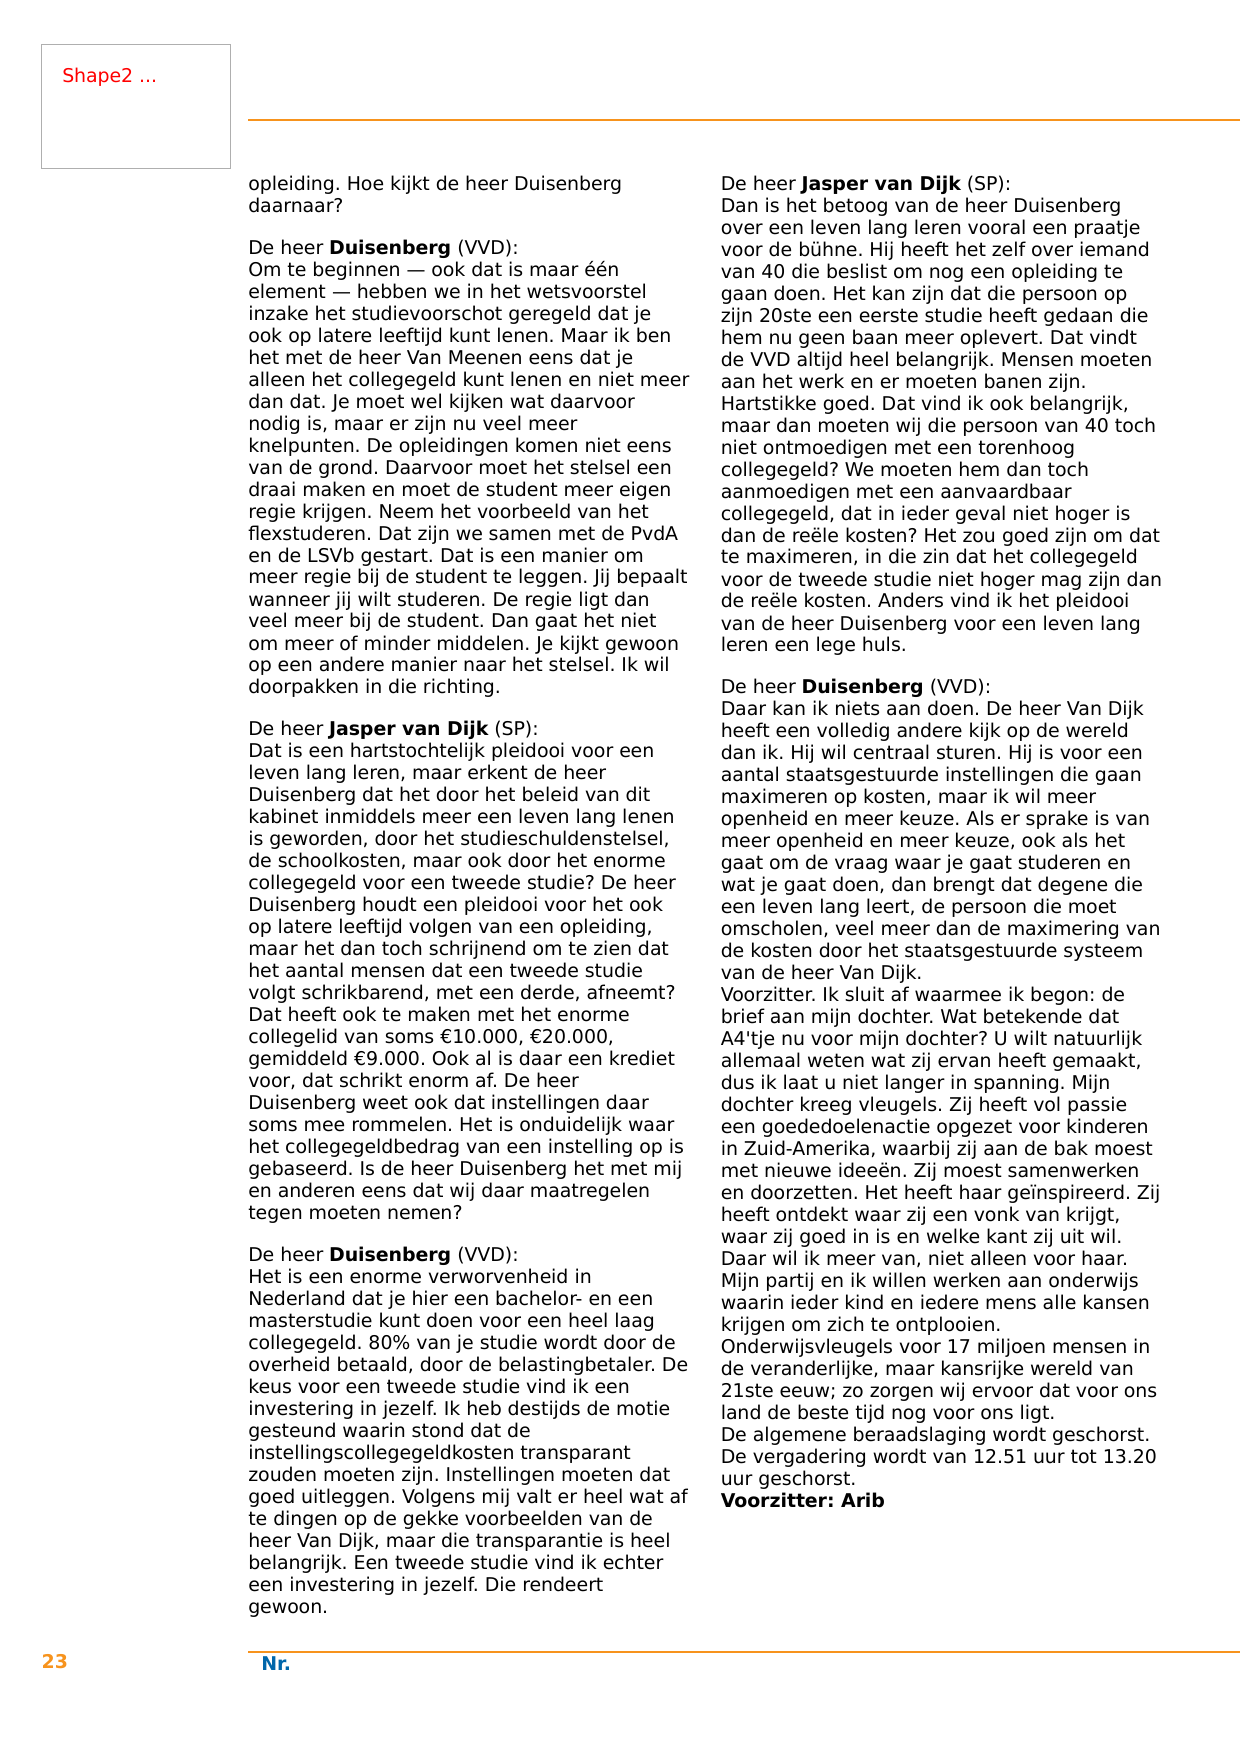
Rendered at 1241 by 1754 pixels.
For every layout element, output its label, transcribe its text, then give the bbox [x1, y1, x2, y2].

text De vergadering wordt van 12.51 uur tot 13.20 uur geschorst. [721, 1446, 1163, 1489]
text Om te beginnen — ook dat is maar één element — hebben we in het wetsvoorstel inzake het studievoorschot geregeld dat je ook op latere leeftijd kunt lenen. Maar ik ben het met de heer Van Meenen eens dat je alleen het collegegeld kunt lenen en niet meer dan dat. Je moet wel kijken wat daarvoor nodig is, maar er zijn nu veel meer knelpunten. De opleidingen komen niet eens van de grond. Daarvoor moet het stelsel een draai maken en moet de student meer eigen regie krijgen. Neem het voorbeeld van het flexstuderen. Dat zijn we samen met de PvdA en de LSVb gestart. Dat is een manier om meer regie bij de student te leggen. Jij bepaalt wanneer jij wilt studeren. De regie ligt dan veel meer bij de student. Dan gaat het niet om meer of minder middelen. Je kijkt gewoon op een andere manier naar het stelsel. Ik wil doorpakken in die richting. [248, 259, 691, 698]
text Dat is een hartstochtelijk pleidooi voor een leven lang leren, maar erkent de heer Duisenberg dat het door het beleid van dit kabinet inmiddels meer een leven lang lenen is geworden, door het studieschuldenstelsel, de schoolkosten, maar ook door het enorme collegegeld voor een tweede studie? De heer Duisenberg houdt een pleidooi voor het ook op latere leeftijd volgen van een opleiding, maar het dan toch schrijnend om te zien dat het aantal mensen dat een tweede studie volgt schrikbarend, met een derde, afneemt? Dat heeft ook te maken met het enorme collegelid van soms €10.000, €20.000, gemiddeld €9.000. Ook al is daar een krediet voor, dat schrikt enorm af. De heer Duisenberg weet ook dat instellingen daar soms mee rommelen. Het is onduidelijk waar het collegegeldbedrag van een instelling op is gebaseerd. Is de heer Duisenberg het met mij en anderen eens dat wij daar maatregelen tegen moeten nemen? [248, 740, 691, 1224]
text Daar kan ik niets aan doen. De heer Van Dijk heeft een volledig andere kijk op de wereld dan ik. Hij wil centraal sturen. Hij is voor een aantal staatsgestuurde instellingen die gaan maximeren op kosten, maar ik wil meer openheid en meer keuze. Als er sprake is van meer openheid en meer keuze, ook als het gaat om de vraag waar je gaat studeren en wat je gaat doen, dan brengt dat degene die een leven lang leert, de persoon die moet omscholen, veel meer dan de maximering van de kosten door het staatsgestuurde systeem van de heer Van Dijk. [721, 698, 1163, 984]
text Voorzitter: Arib [721, 1489, 1163, 1512]
text Voorzitter. Ik sluit af waarmee ik begon: de brief aan mijn dochter. Wat betekende dat A4'tje nu voor mijn dochter? U wilt natuurlijk allemaal weten wat zij ervan heeft gemaakt, dus ik laat u niet langer in spanning. Mijn dochter kreeg vleugels. Zij heeft vol passie een goededoelenactie opgezet voor kinderen in Zuid-Amerika, waarbij zij aan de bak moest met nieuwe ideeën. Zij moest samenwerken en doorzetten. Het heeft haar geïnspireerd. Zij heeft ontdekt waar zij een vonk van krijgt, waar zij goed in is en welke kant zij uit wil. Daar wil ik meer van, niet alleen voor haar. Mijn partij en ik willen werken aan onderwijs waarin ieder kind en iedere mens alle kansen krijgen om zich te ontplooien. Onderwijsvleugels voor 17 miljoen mensen in de veranderlijke, maar kansrijke wereld van 21ste eeuw; zo zorgen wij ervoor dat voor ons land de beste tijd nog voor ons ligt. [721, 984, 1163, 1424]
text De heer Duisenberg (VVD): [248, 237, 691, 259]
text Dan is het betoog van de heer Duisenberg over een leven lang leren vooral een praatje voor de bühne. Hij heeft het zelf over iemand van 40 die beslist om nog een opleiding te gaan doen. Het kan zijn dat die persoon op zijn 20ste een eerste studie heeft gedaan die hem nu geen baan meer oplevert. Dat vindt de VVD altijd heel belangrijk. Mensen moeten aan het werk en er moeten banen zijn. Hartstikke goed. Dat vind ik ook belangrijk, maar dan moeten wij die persoon van 40 toch niet ontmoedigen met een torenhoog collegegeld? We moeten hem dan toch aanmoedigen met een aanvaardbaar collegegeld, dat in ieder geval niet hoger is dan de reële kosten? Het zou goed zijn om dat te maximeren, in die zin dat het collegegeld voor de tweede studie niet hoger mag zijn dan de reële kosten. Anders vind ik het pleidooi van de heer Duisenberg voor een leven lang leren een lege huls. [721, 195, 1163, 656]
text De heer Duisenberg (VVD): [721, 676, 1163, 698]
text opleiding. Hoe kijkt de heer Duisenberg daarnaar? [248, 173, 691, 217]
text De heer Jasper van Dijk (SP): [248, 718, 691, 740]
text De heer Jasper van Dijk (SP): [721, 173, 1163, 195]
text De algemene beraadslaging wordt geschorst. [721, 1424, 1163, 1446]
text De heer Duisenberg (VVD): [248, 1244, 691, 1266]
text Het is een enorme verworvenheid in Nederland dat je hier een bachelor- en een masterstudie kunt doen voor een heel laag collegegeld. 80% van je studie wordt door de overheid betaald, door de belastingbetaler. De keus voor een tweede studie vind ik een investering in jezelf. Ik heb destijds de motie gesteund waarin stond dat de instellingscollegegeldkosten transparant zouden moeten zijn. Instellingen moeten dat goed uitleggen. Volgens mij valt er heel wat af te dingen op de gekke voorbeelden van de heer Van Dijk, maar die transparantie is heel belangrijk. Een tweede studie vind ik echter een investering in jezelf. Die rendeert gewoon. [248, 1266, 691, 1617]
